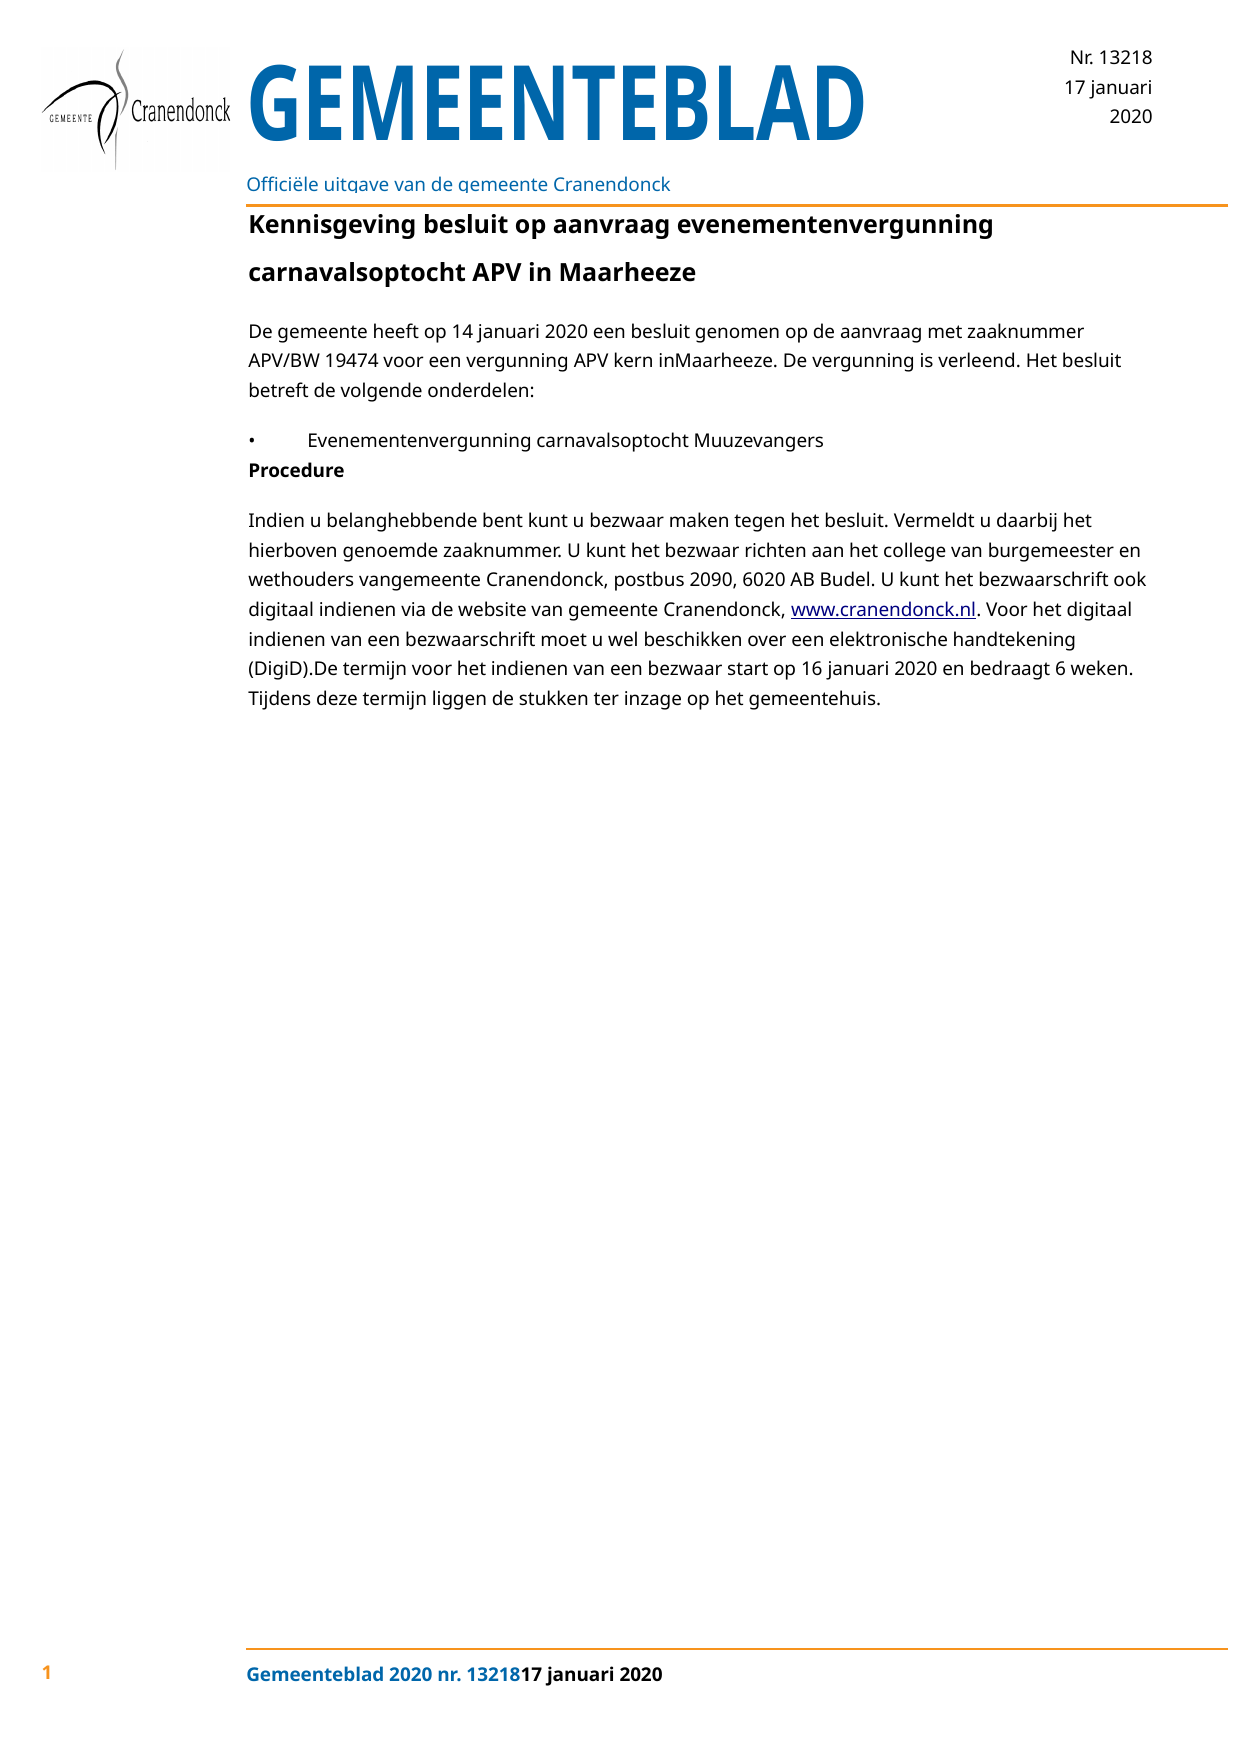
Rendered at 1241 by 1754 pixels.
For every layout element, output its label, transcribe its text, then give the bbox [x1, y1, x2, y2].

text Procedure [248, 457, 1152, 483]
text De gemeente heeft op 14 januari 2020 een besluit genomen op de aanvraag met zaaknummer APV/BW 19474 voor een vergunning APV kern inMaarheeze. De vergunning is verleend. Het besluit betreft de volgende onderdelen: [248, 318, 1152, 403]
list Evenementenvergunning carnavalsoptocht Muuzevangers [248, 427, 1152, 453]
picture [41, 47, 231, 172]
text Kennisgeving besluit op aanvraag evenementenvergunning carnavalsoptocht APV in Maarheeze [248, 207, 1152, 288]
text Indien u belanghebbende bent kunt u bezwaar maken tegen het besluit. Vermeldt u daarbij het hierboven genoemde zaaknummer. U kunt het bezwaar richten aan het college van burgemeester en wethouders vangemeente Cranendonck, postbus 2090, 6020 AB Budel. U kunt het bezwaarschrift ook digitaal indienen via de website van gemeente Cranendonck, www.cranendonck.nl. Voor het digitaal indienen van een bezwaarschrift moet u wel beschikken over een elektronische handtekening (DigiD).De termijn voor het indienen van een bezwaar start op 16 januari 2020 en bedraagt 6 weken. Tijdens deze termijn liggen de stukken ter inzage op het gemeentehuis. [248, 507, 1152, 711]
